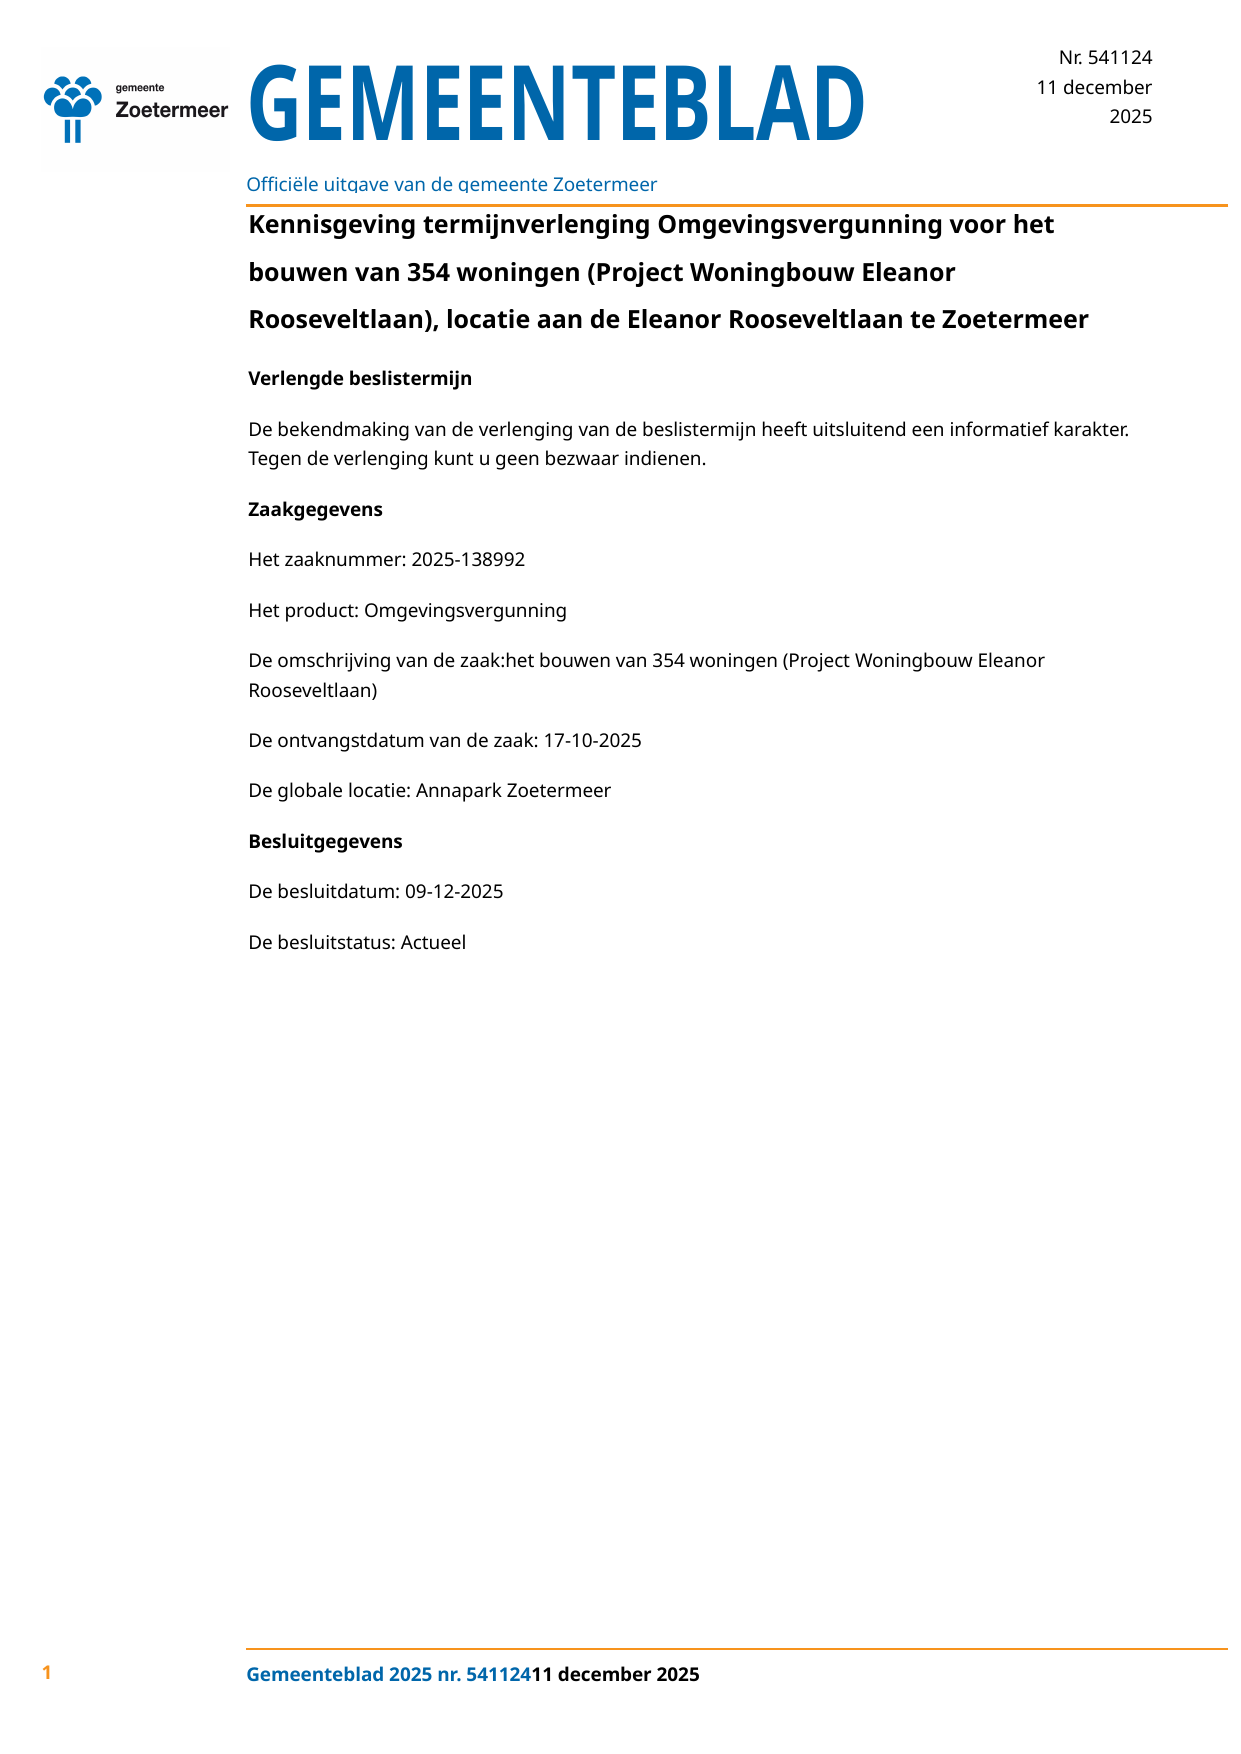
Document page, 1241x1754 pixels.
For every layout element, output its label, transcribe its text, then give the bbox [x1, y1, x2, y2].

text De omschrijving van de zaak:het bouwen van 354 woningen (Project Woningbouw Eleanor Rooseveltlaan) [248, 647, 1152, 702]
text Het zaaknummer: 2025-138992 [248, 546, 1152, 572]
picture [41, 47, 231, 172]
text De besluitdatum: 09-12-2025 [248, 878, 1152, 904]
text De bekendmaking van de verlenging van de beslistermijn heeft uitsluitend een informatief karakter. Tegen de verlenging kunt u geen bezwaar indienen. [248, 416, 1152, 471]
text De besluitstatus: Actueel [248, 929, 1152, 954]
text De ontvangstdatum van de zaak: 17-10-2025 [248, 727, 1152, 753]
text De globale locatie: Annapark Zoetermeer [248, 778, 1152, 803]
text Kennisgeving termijnverlenging Omgevingsvergunning voor het bouwen van 354 woningen (Project Woningbouw Eleanor Rooseveltlaan), locatie aan de Eleanor Rooseveltlaan te Zoetermeer [248, 207, 1152, 336]
text Zaakgegevens [248, 496, 1152, 522]
text Besluitgegevens [248, 828, 1152, 854]
text Het product: Omgevingsvergunning [248, 597, 1152, 622]
text Verlengde beslistermijn [248, 366, 1152, 391]
